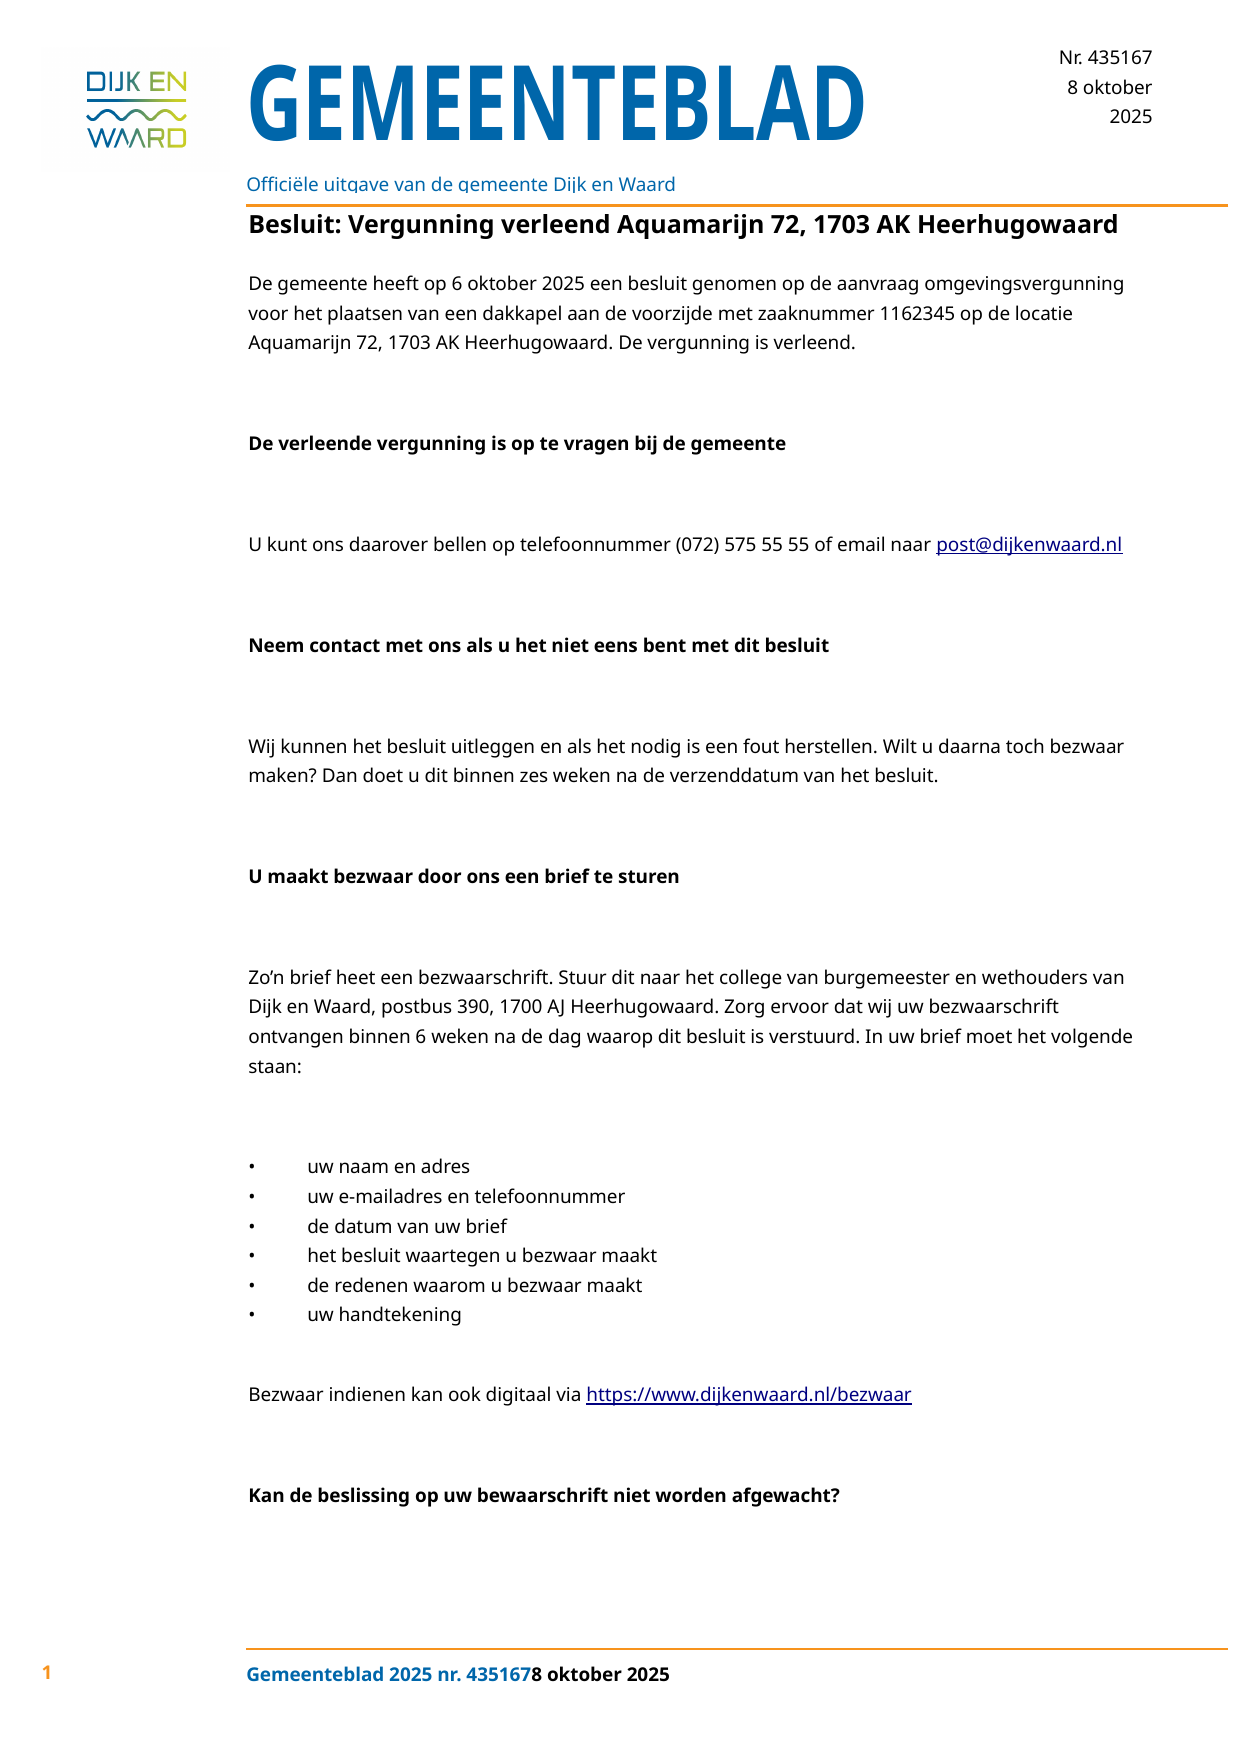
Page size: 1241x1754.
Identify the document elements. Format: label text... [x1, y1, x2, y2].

text De gemeente heeft op 6 oktober 2025 een besluit genomen op de aanvraag omgevingsvergunning voor het plaatsen van een dakkapel aan de voorzijde met zaaknummer 1162345 op de locatie Aquamarijn 72, 1703 AK Heerhugowaard. De vergunning is verleend. [248, 270, 1152, 355]
text Wij kunnen het besluit uitleggen en als het nodig is een fout herstellen. Wilt u daarna toch bezwaar maken? Dan doet u dit binnen zes weken na de verzenddatum van het besluit. [248, 733, 1152, 788]
text Besluit: Vergunning verleend Aquamarijn 72, 1703 AK Heerhugowaard [248, 207, 1152, 241]
list uw naam en adres [248, 1154, 1152, 1179]
text De verleende vergunning is op te vragen bij de gemeente [248, 430, 1152, 456]
list uw handtekening [248, 1302, 1152, 1327]
list het besluit waartegen u bezwaar maakt [248, 1242, 1152, 1268]
text Neem contact met ons als u het niet eens bent met dit besluit [248, 632, 1152, 658]
list uw e-mailadres en telefoonnummer [248, 1183, 1152, 1209]
text Bezwaar indienen kan ook digitaal via https://www.dijkenwaard.nl/bezwaar [248, 1382, 1152, 1407]
list de redenen waarom u bezwaar maakt [248, 1272, 1152, 1298]
picture [41, 47, 231, 172]
list de datum van uw brief [248, 1213, 1152, 1238]
text Zo’n brief heet een bezwaarschrift. Stuur dit naar het college van burgemeester en wethouders van Dijk en Waard, postbus 390, 1700 AJ Heerhugowaard. Zorg ervoor dat wij uw bezwaarschrift ontvangen binnen 6 weken na de dag waarop dit besluit is verstuurd. In uw brief moet het volgende staan: [248, 964, 1152, 1078]
text U maakt bezwaar door ons een brief te sturen [248, 863, 1152, 889]
text Kan de beslissing op uw bewaarschrift niet worden afgewacht? [248, 1482, 1152, 1508]
text U kunt ons daarover bellen op telefoonnummer (072) 575 55 55 of email naar post@dijkenwaard.nl [248, 531, 1152, 557]
